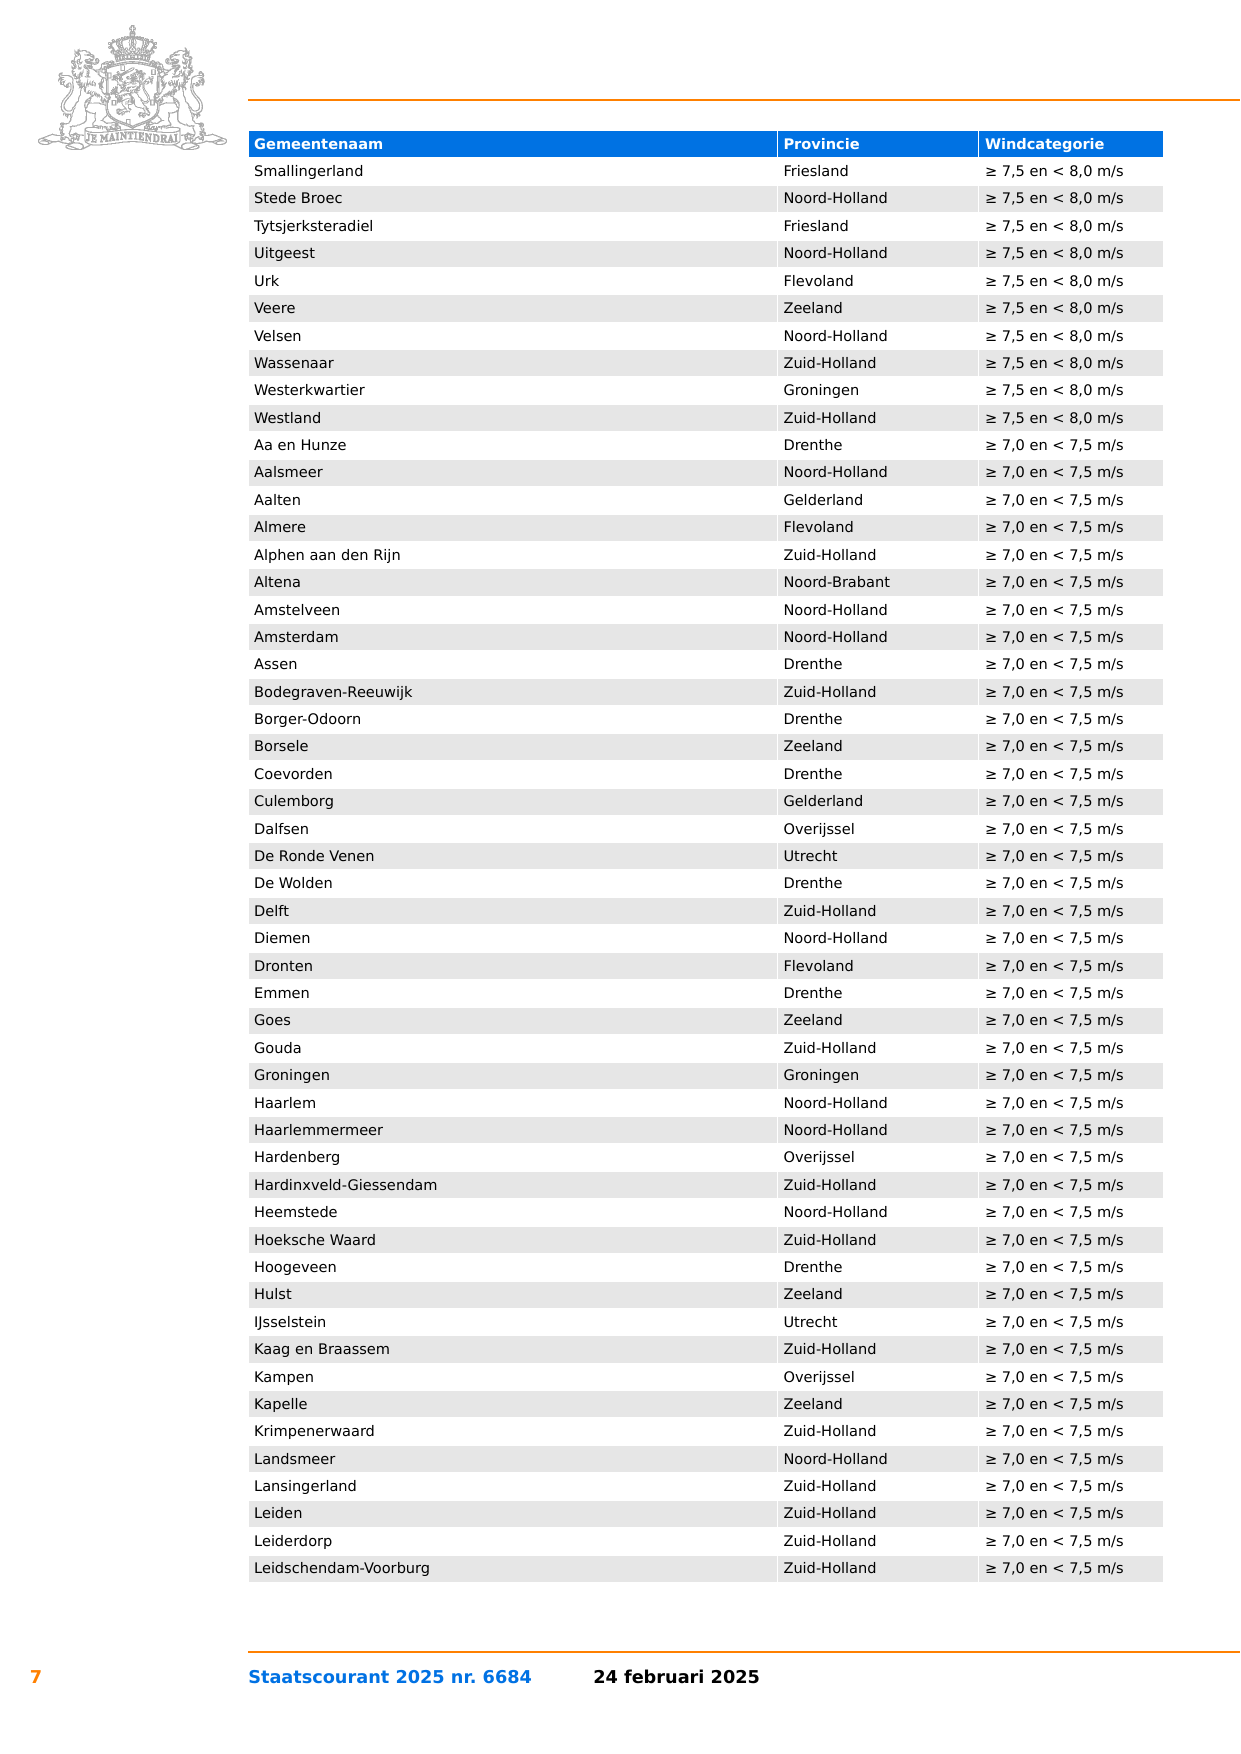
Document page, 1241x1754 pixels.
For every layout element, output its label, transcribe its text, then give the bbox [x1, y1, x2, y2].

table_cell ≥ 7,0 en < 7,5 m/s [979, 597, 1163, 623]
table_cell Drenthe [778, 432, 978, 459]
table_cell Zuid-Holland [778, 542, 978, 568]
table_cell Hoogeveen [249, 1254, 777, 1281]
table_cell Zuid-Holland [778, 1172, 978, 1198]
table_cell Zuid-Holland [778, 1528, 978, 1554]
table_cell Gelderland [778, 487, 978, 513]
table_cell Zeeland [778, 1008, 978, 1034]
table_cell Overijssel [778, 1145, 978, 1171]
table_cell Amsterdam [249, 624, 777, 650]
table_cell Heemstede [249, 1199, 777, 1226]
table_cell ≥ 7,0 en < 7,5 m/s [979, 980, 1163, 1007]
table_cell Noord-Holland [778, 624, 978, 650]
table_cell Uitgeest [249, 241, 777, 267]
table_cell Zuid-Holland [778, 1473, 978, 1500]
table_cell Goes [249, 1008, 777, 1034]
table_cell Noord-Holland [778, 186, 978, 212]
table_cell ≥ 7,0 en < 7,5 m/s [979, 1282, 1163, 1308]
table_cell Borsele [249, 734, 777, 760]
table_cell Zuid-Holland [778, 1419, 978, 1445]
table_cell Bodegraven-Reeuwijk [249, 679, 777, 705]
table_cell Kampen [249, 1364, 777, 1390]
table_cell Noord-Holland [778, 597, 978, 623]
table_cell IJsselstein [249, 1309, 777, 1335]
table_cell Zuid-Holland [778, 1227, 978, 1253]
table_cell ≥ 7,0 en < 7,5 m/s [979, 1090, 1163, 1116]
table_cell ≥ 7,0 en < 7,5 m/s [979, 1172, 1163, 1198]
table_cell ≥ 7,0 en < 7,5 m/s [979, 1008, 1163, 1034]
table_cell ≥ 7,0 en < 7,5 m/s [979, 1391, 1163, 1417]
table_cell ≥ 7,0 en < 7,5 m/s [979, 1556, 1163, 1582]
table_cell ≥ 7,0 en < 7,5 m/s [979, 734, 1163, 760]
table_cell Drenthe [778, 871, 978, 897]
table_cell Borger-Odoorn [249, 706, 777, 733]
table_cell Coevorden [249, 761, 777, 787]
table_cell Groningen [778, 1063, 978, 1089]
table_cell ≥ 7,5 en < 8,0 m/s [979, 405, 1163, 431]
table_cell Groningen [778, 378, 978, 404]
table_cell Groningen [249, 1063, 777, 1089]
table_cell ≥ 7,0 en < 7,5 m/s [979, 843, 1163, 869]
table_cell Overijssel [778, 816, 978, 842]
table_cell Hardenberg [249, 1145, 777, 1171]
table_cell Drenthe [778, 706, 978, 733]
table_cell Altena [249, 569, 777, 596]
table_cell ≥ 7,5 en < 8,0 m/s [979, 295, 1163, 322]
table_cell Friesland [778, 213, 978, 239]
table_cell ≥ 7,0 en < 7,5 m/s [979, 1199, 1163, 1226]
table_cell Zeeland [778, 1282, 978, 1308]
table_cell Hulst [249, 1282, 777, 1308]
table_cell ≥ 7,0 en < 7,5 m/s [979, 487, 1163, 513]
table_cell ≥ 7,0 en < 7,5 m/s [979, 1364, 1163, 1390]
table_cell Stede Broec [249, 186, 777, 212]
table_cell Noord-Holland [778, 925, 978, 952]
table_cell Hardinxveld-Giessendam [249, 1172, 777, 1198]
table_cell Noord-Holland [778, 1199, 978, 1226]
table_cell Zuid-Holland [778, 1556, 978, 1582]
table_header Provincie [778, 131, 978, 157]
table_cell Zuid-Holland [778, 1501, 978, 1527]
table_cell Drenthe [778, 761, 978, 787]
table_cell Veere [249, 295, 777, 322]
table_cell Almere [249, 515, 777, 541]
table_cell Zeeland [778, 1391, 978, 1417]
table_cell Zeeland [778, 734, 978, 760]
table_cell ≥ 7,0 en < 7,5 m/s [979, 706, 1163, 733]
table_cell Smallingerland [249, 158, 777, 185]
table_cell ≥ 7,0 en < 7,5 m/s [979, 651, 1163, 678]
table_cell ≥ 7,0 en < 7,5 m/s [979, 953, 1163, 979]
table_cell Noord-Holland [778, 460, 978, 486]
table_cell ≥ 7,0 en < 7,5 m/s [979, 1035, 1163, 1061]
table_cell Kapelle [249, 1391, 777, 1417]
table_cell ≥ 7,0 en < 7,5 m/s [979, 460, 1163, 486]
table_cell ≥ 7,0 en < 7,5 m/s [979, 1446, 1163, 1472]
table_cell ≥ 7,5 en < 8,0 m/s [979, 158, 1163, 185]
table_header Windcategorie [979, 131, 1163, 157]
table_cell ≥ 7,5 en < 8,0 m/s [979, 378, 1163, 404]
table_cell ≥ 7,0 en < 7,5 m/s [979, 925, 1163, 952]
table_cell Delft [249, 898, 777, 924]
table_cell Westland [249, 405, 777, 431]
table_cell ≥ 7,0 en < 7,5 m/s [979, 1419, 1163, 1445]
table_cell Aalsmeer [249, 460, 777, 486]
table_cell ≥ 7,0 en < 7,5 m/s [979, 432, 1163, 459]
table_cell Urk [249, 268, 777, 294]
table_cell Wassenaar [249, 350, 777, 376]
table_cell Leidschendam-Voorburg [249, 1556, 777, 1582]
table_cell ≥ 7,0 en < 7,5 m/s [979, 679, 1163, 705]
table_cell Dalfsen [249, 816, 777, 842]
table_cell Noord-Brabant [778, 569, 978, 596]
table_cell Noord-Holland [778, 241, 978, 267]
table_cell Amstelveen [249, 597, 777, 623]
table_cell ≥ 7,0 en < 7,5 m/s [979, 898, 1163, 924]
table_cell ≥ 7,0 en < 7,5 m/s [979, 761, 1163, 787]
table_cell ≥ 7,5 en < 8,0 m/s [979, 268, 1163, 294]
table_cell Drenthe [778, 1254, 978, 1281]
table_cell Friesland [778, 158, 978, 185]
table_cell Noord-Holland [778, 1090, 978, 1116]
picture [38, 25, 227, 150]
table_cell Gelderland [778, 789, 978, 815]
table_cell Drenthe [778, 980, 978, 1007]
table_cell ≥ 7,0 en < 7,5 m/s [979, 1473, 1163, 1500]
table_cell ≥ 7,5 en < 8,0 m/s [979, 186, 1163, 212]
table_cell Utrecht [778, 843, 978, 869]
table_cell Noord-Holland [778, 1446, 978, 1472]
table_cell Zuid-Holland [778, 405, 978, 431]
table_cell ≥ 7,0 en < 7,5 m/s [979, 871, 1163, 897]
table_cell Haarlemmermeer [249, 1117, 777, 1143]
table_cell Utrecht [778, 1309, 978, 1335]
table_cell ≥ 7,0 en < 7,5 m/s [979, 1145, 1163, 1171]
table_cell ≥ 7,0 en < 7,5 m/s [979, 515, 1163, 541]
table_cell ≥ 7,0 en < 7,5 m/s [979, 624, 1163, 650]
table_cell Haarlem [249, 1090, 777, 1116]
table_cell ≥ 7,0 en < 7,5 m/s [979, 1117, 1163, 1143]
table_cell ≥ 7,0 en < 7,5 m/s [979, 1309, 1163, 1335]
table_cell Zuid-Holland [778, 1336, 978, 1363]
table_cell ≥ 7,0 en < 7,5 m/s [979, 1336, 1163, 1363]
table_cell Diemen [249, 925, 777, 952]
table_cell Drenthe [778, 651, 978, 678]
table_cell Assen [249, 651, 777, 678]
table_cell ≥ 7,0 en < 7,5 m/s [979, 789, 1163, 815]
table_cell Krimpenerwaard [249, 1419, 777, 1445]
table_cell Zeeland [778, 295, 978, 322]
table_cell Noord-Holland [778, 1117, 978, 1143]
table_cell ≥ 7,0 en < 7,5 m/s [979, 1254, 1163, 1281]
table_cell Aalten [249, 487, 777, 513]
table_cell ≥ 7,0 en < 7,5 m/s [979, 1501, 1163, 1527]
table_cell Kaag en Braassem [249, 1336, 777, 1363]
table_cell Alphen aan den Rijn [249, 542, 777, 568]
table_cell Gouda [249, 1035, 777, 1061]
table_cell Lansingerland [249, 1473, 777, 1500]
table_header Gemeentenaam [249, 131, 777, 157]
table_cell ≥ 7,0 en < 7,5 m/s [979, 1528, 1163, 1554]
table_cell ≥ 7,5 en < 8,0 m/s [979, 241, 1163, 267]
table_cell ≥ 7,5 en < 8,0 m/s [979, 213, 1163, 239]
table_cell ≥ 7,0 en < 7,5 m/s [979, 816, 1163, 842]
table_cell De Ronde Venen [249, 843, 777, 869]
table_cell ≥ 7,0 en < 7,5 m/s [979, 569, 1163, 596]
table_cell Leiderdorp [249, 1528, 777, 1554]
table_cell Zuid-Holland [778, 679, 978, 705]
table_cell ≥ 7,0 en < 7,5 m/s [979, 542, 1163, 568]
table_cell Culemborg [249, 789, 777, 815]
table_cell Zuid-Holland [778, 1035, 978, 1061]
table_cell Flevoland [778, 268, 978, 294]
table_cell Landsmeer [249, 1446, 777, 1472]
table_cell De Wolden [249, 871, 777, 897]
table_cell Zuid-Holland [778, 350, 978, 376]
table_cell Velsen [249, 323, 777, 349]
table_cell Westerkwartier [249, 378, 777, 404]
table_cell Flevoland [778, 953, 978, 979]
table_cell ≥ 7,0 en < 7,5 m/s [979, 1063, 1163, 1089]
table_cell Overijssel [778, 1364, 978, 1390]
table_cell ≥ 7,0 en < 7,5 m/s [979, 1227, 1163, 1253]
table_cell Hoeksche Waard [249, 1227, 777, 1253]
table_cell Emmen [249, 980, 777, 1007]
table_cell Noord-Holland [778, 323, 978, 349]
table_cell ≥ 7,5 en < 8,0 m/s [979, 350, 1163, 376]
table_cell Aa en Hunze [249, 432, 777, 459]
table_cell Tytsjerksteradiel [249, 213, 777, 239]
table_cell Zuid-Holland [778, 898, 978, 924]
table_cell Flevoland [778, 515, 978, 541]
table_cell Leiden [249, 1501, 777, 1527]
table_cell Dronten [249, 953, 777, 979]
table_cell ≥ 7,5 en < 8,0 m/s [979, 323, 1163, 349]
